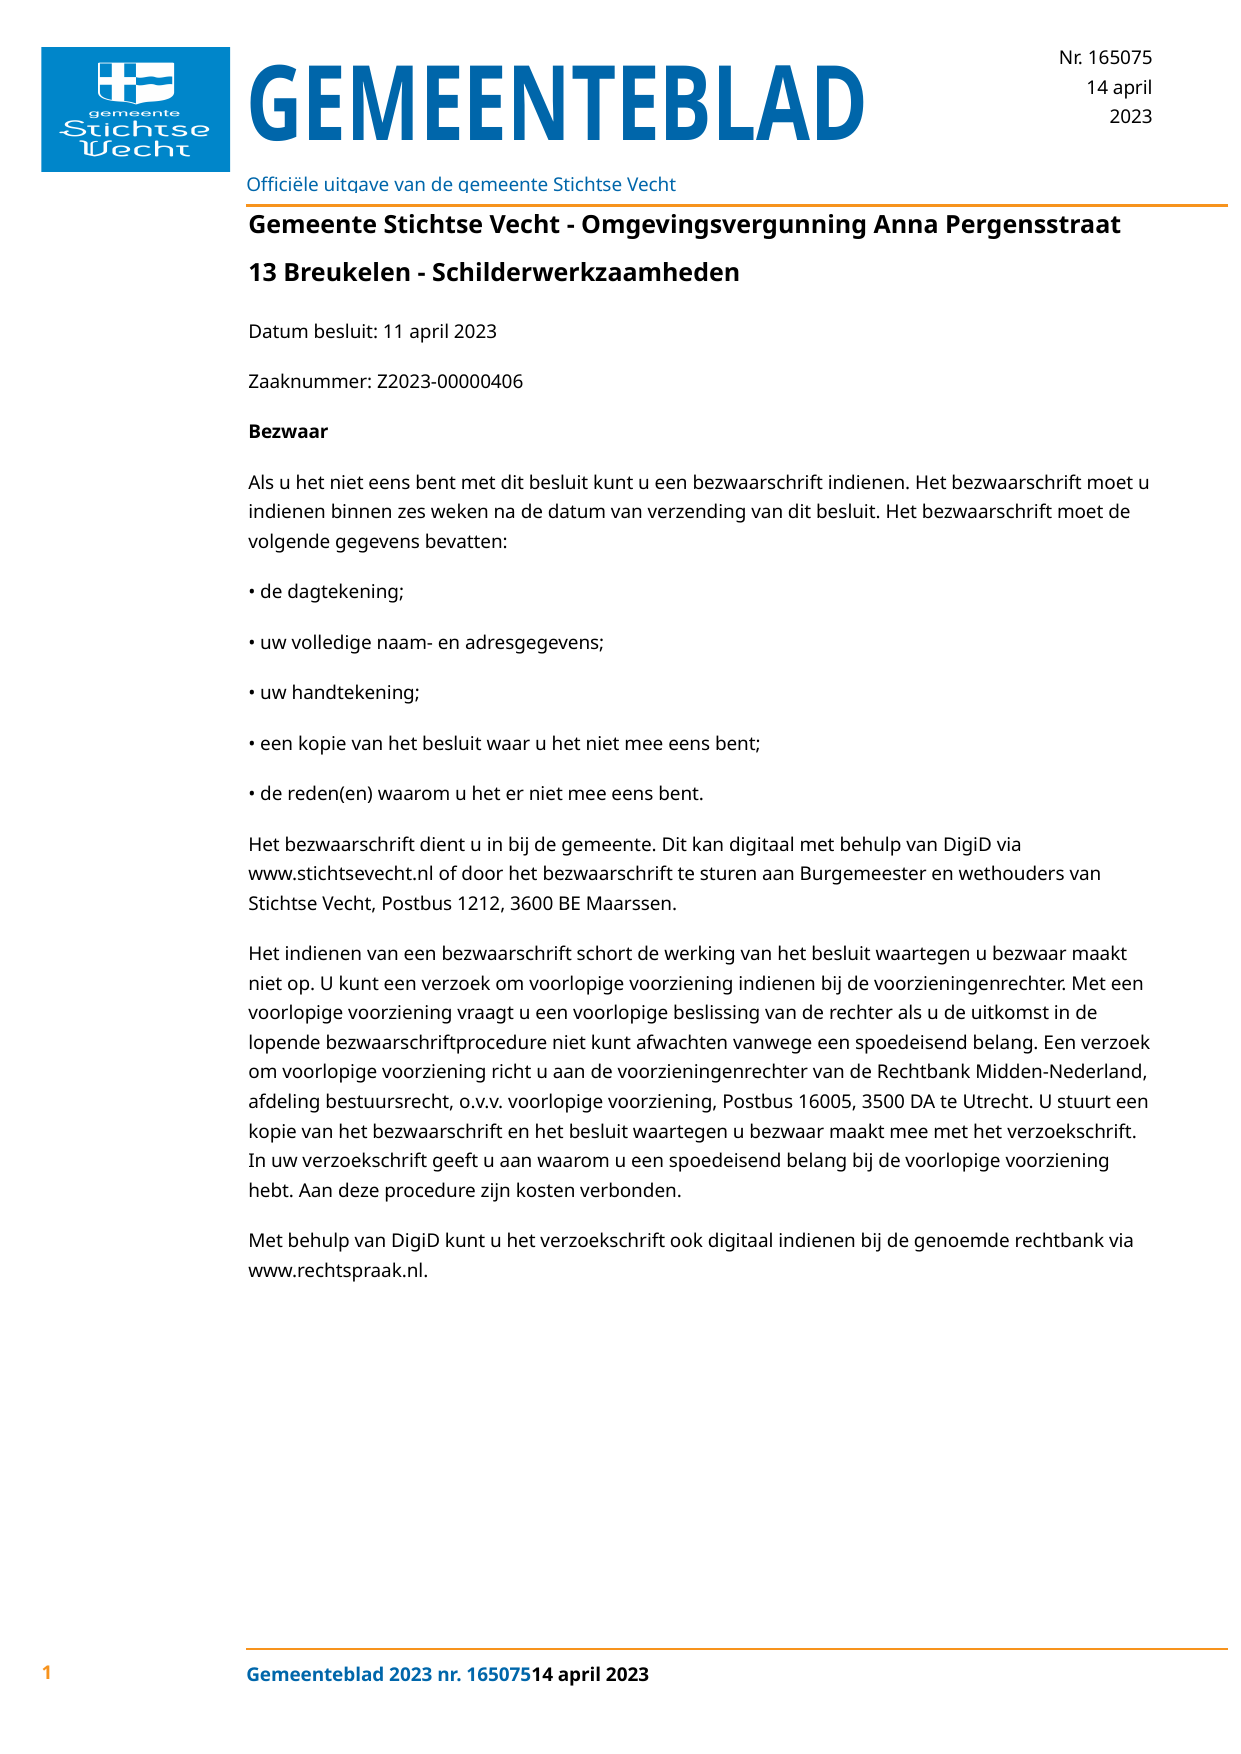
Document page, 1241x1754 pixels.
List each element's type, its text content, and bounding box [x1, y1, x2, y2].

text • de reden(en) waarom u het er niet mee eens bent. [248, 780, 1152, 806]
text Als u het niet eens bent met dit besluit kunt u een bezwaarschrift indienen. Het bezwaarschrift moet u indienen binnen zes weken na de datum van verzending van dit besluit. Het bezwaarschrift moet de volgende gegevens bevatten: [248, 469, 1152, 554]
text Het indienen van een bezwaarschrift schort de werking van het besluit waartegen u bezwaar maakt niet op. U kunt een verzoek om voorlopige voorziening indienen bij de voorzieningenrechter. Met een voorlopige voorziening vraagt u een voorlopige beslissing van de rechter als u de uitkomst in de lopende bezwaarschriftprocedure niet kunt afwachten vanwege een spoedeisend belang. Een verzoek om voorlopige voorziening richt u aan de voorzieningenrechter van de Rechtbank Midden-Nederland, afdeling bestuursrecht, o.v.v. voorlopige voorziening, Postbus 16005, 3500 DA te Utrecht. U stuurt een kopie van het bezwaarschrift en het besluit waartegen u bezwaar maakt mee met het verzoekschrift. In uw verzoekschrift geeft u aan waarom u een spoedeisend belang bij de voorlopige voorziening hebt. Aan deze procedure zijn kosten verbonden. [248, 940, 1152, 1203]
text • uw handtekening; [248, 679, 1152, 705]
text Het bezwaarschrift dient u in bij de gemeente. Dit kan digitaal met behulp van DigiD via www.stichtsevecht.nl of door het bezwaarschrift te sturen aan Burgemeester en wethouders van Stichtse Vecht, Postbus 1212, 3600 BE Maarssen. [248, 831, 1152, 916]
text Bezwaar [248, 419, 1152, 444]
text • uw volledige naam- en adresgegevens; [248, 629, 1152, 655]
text • de dagtekening; [248, 579, 1152, 604]
text Zaaknummer: Z2023-00000406 [248, 368, 1152, 394]
text • een kopie van het besluit waar u het niet mee eens bent; [248, 730, 1152, 756]
text Datum besluit: 11 april 2023 [248, 318, 1152, 344]
picture [137, 63, 174, 103]
picture [99, 63, 135, 101]
text Met behulp van DigiD kunt u het verzoekschrift ook digitaal indienen bij de genoemde rechtbank via www.rechtspraak.nl. [248, 1227, 1152, 1283]
text Gemeente Stichtse Vecht - Omgevingsvergunning Anna Pergensstraat 13 Breukelen - Schilderwerkzaamheden [248, 207, 1152, 288]
